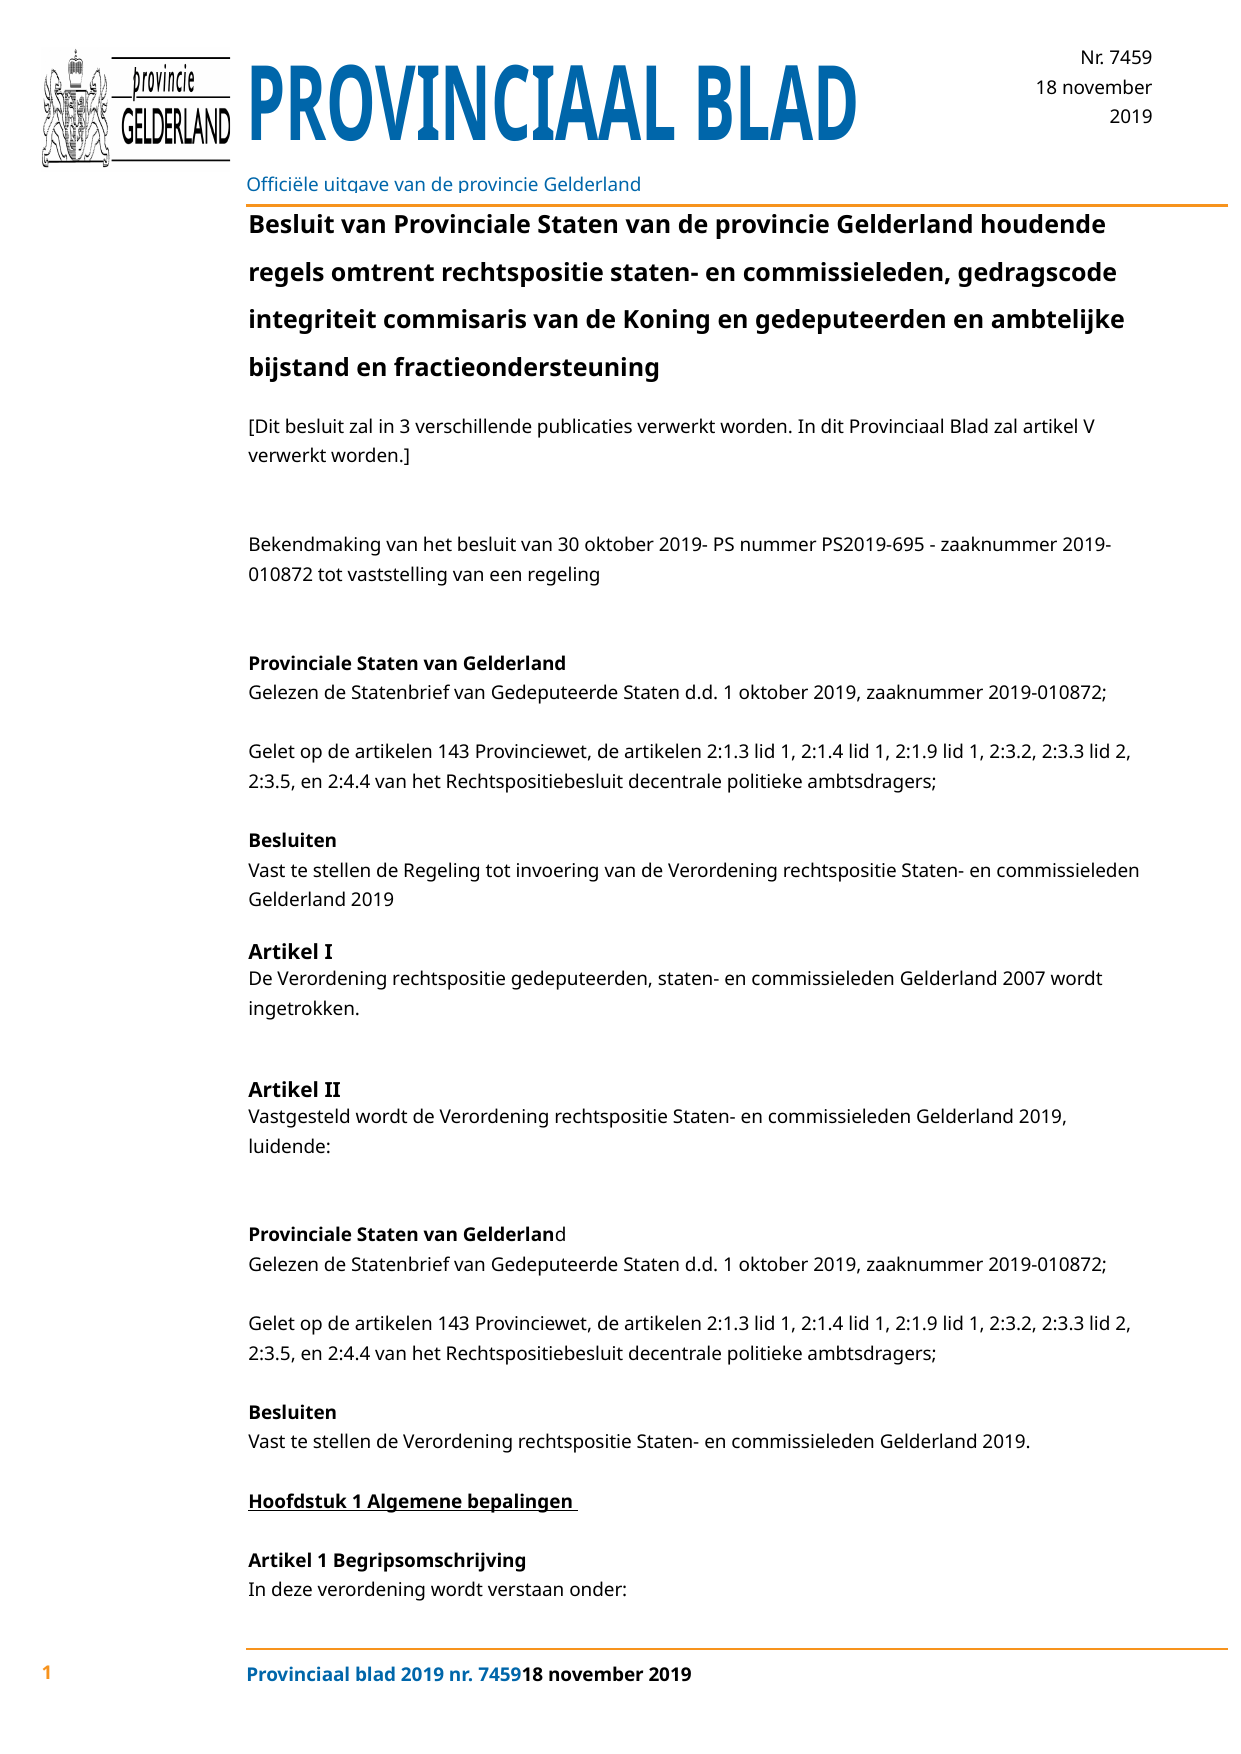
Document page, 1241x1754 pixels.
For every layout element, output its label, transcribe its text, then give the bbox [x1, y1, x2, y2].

text Besluiten [248, 827, 1152, 853]
text Artikel 1 Begripsomschrijving [248, 1547, 1152, 1573]
picture [41, 47, 231, 172]
text Provinciale Staten van Gelderland [248, 1222, 1152, 1247]
text De Verordening rechtspositie gedeputeerden, staten- en commissieleden Gelderland 2007 wordt ingetrokken. [248, 965, 1152, 1021]
text Besluit van Provinciale Staten van de provincie Gelderland houdende regels omtrent rechtspositie staten- en commissieleden, gedragscode integriteit commisaris van de Koning en gedeputeerden en ambtelijke bijstand en fractieondersteuning [248, 207, 1152, 384]
text Gelet op de artikelen 143 Provinciewet, de artikelen 2:1.3 lid 1, 2:1.4 lid 1, 2:1.9 lid 1, 2:3.2, 2:3.3 lid 2, 2:3.5, en 2:4.4 van het Rechtspositiebesluit decentrale politieke ambtsdragers; [248, 738, 1152, 794]
text Gelezen de Statenbrief van Gedeputeerde Staten d.d. 1 oktober 2019, zaaknummer 2019-010872; [248, 1251, 1152, 1277]
text Artikel II [248, 1075, 1152, 1103]
text Besluiten [248, 1399, 1152, 1425]
text In deze verordening wordt verstaan onder: [248, 1577, 1152, 1602]
text Gelezen de Statenbrief van Gedeputeerde Staten d.d. 1 oktober 2019, zaaknummer 2019-010872; [248, 679, 1152, 705]
text Bekendmaking van het besluit van 30 oktober 2019- PS nummer PS2019-695 - zaaknummer 2019-010872 tot vaststelling van een regeling [248, 531, 1152, 587]
text Vastgesteld wordt de Verordening rechtspositie Staten- en commissieleden Gelderland 2019, luidende: [248, 1103, 1152, 1159]
text Gelet op de artikelen 143 Provinciewet, de artikelen 2:1.3 lid 1, 2:1.4 lid 1, 2:1.9 lid 1, 2:3.2, 2:3.3 lid 2, 2:3.5, en 2:4.4 van het Rechtspositiebesluit decentrale politieke ambtsdragers; [248, 1310, 1152, 1366]
text [Dit besluit zal in 3 verschillende publicaties verwerkt worden. In dit Provinciaal Blad zal artikel V verwerkt worden.] [248, 413, 1152, 468]
text Hoofdstuk 1 Algemene bepalingen [248, 1488, 1152, 1514]
text Vast te stellen de Regeling tot invoering van de Verordening rechtspositie Staten- en commissieleden Gelderland 2019 [248, 857, 1152, 912]
text Artikel I [248, 937, 1152, 965]
text Vast te stellen de Verordening rechtspositie Staten- en commissieleden Gelderland 2019. [248, 1429, 1152, 1454]
text Provinciale Staten van Gelderland [248, 650, 1152, 676]
